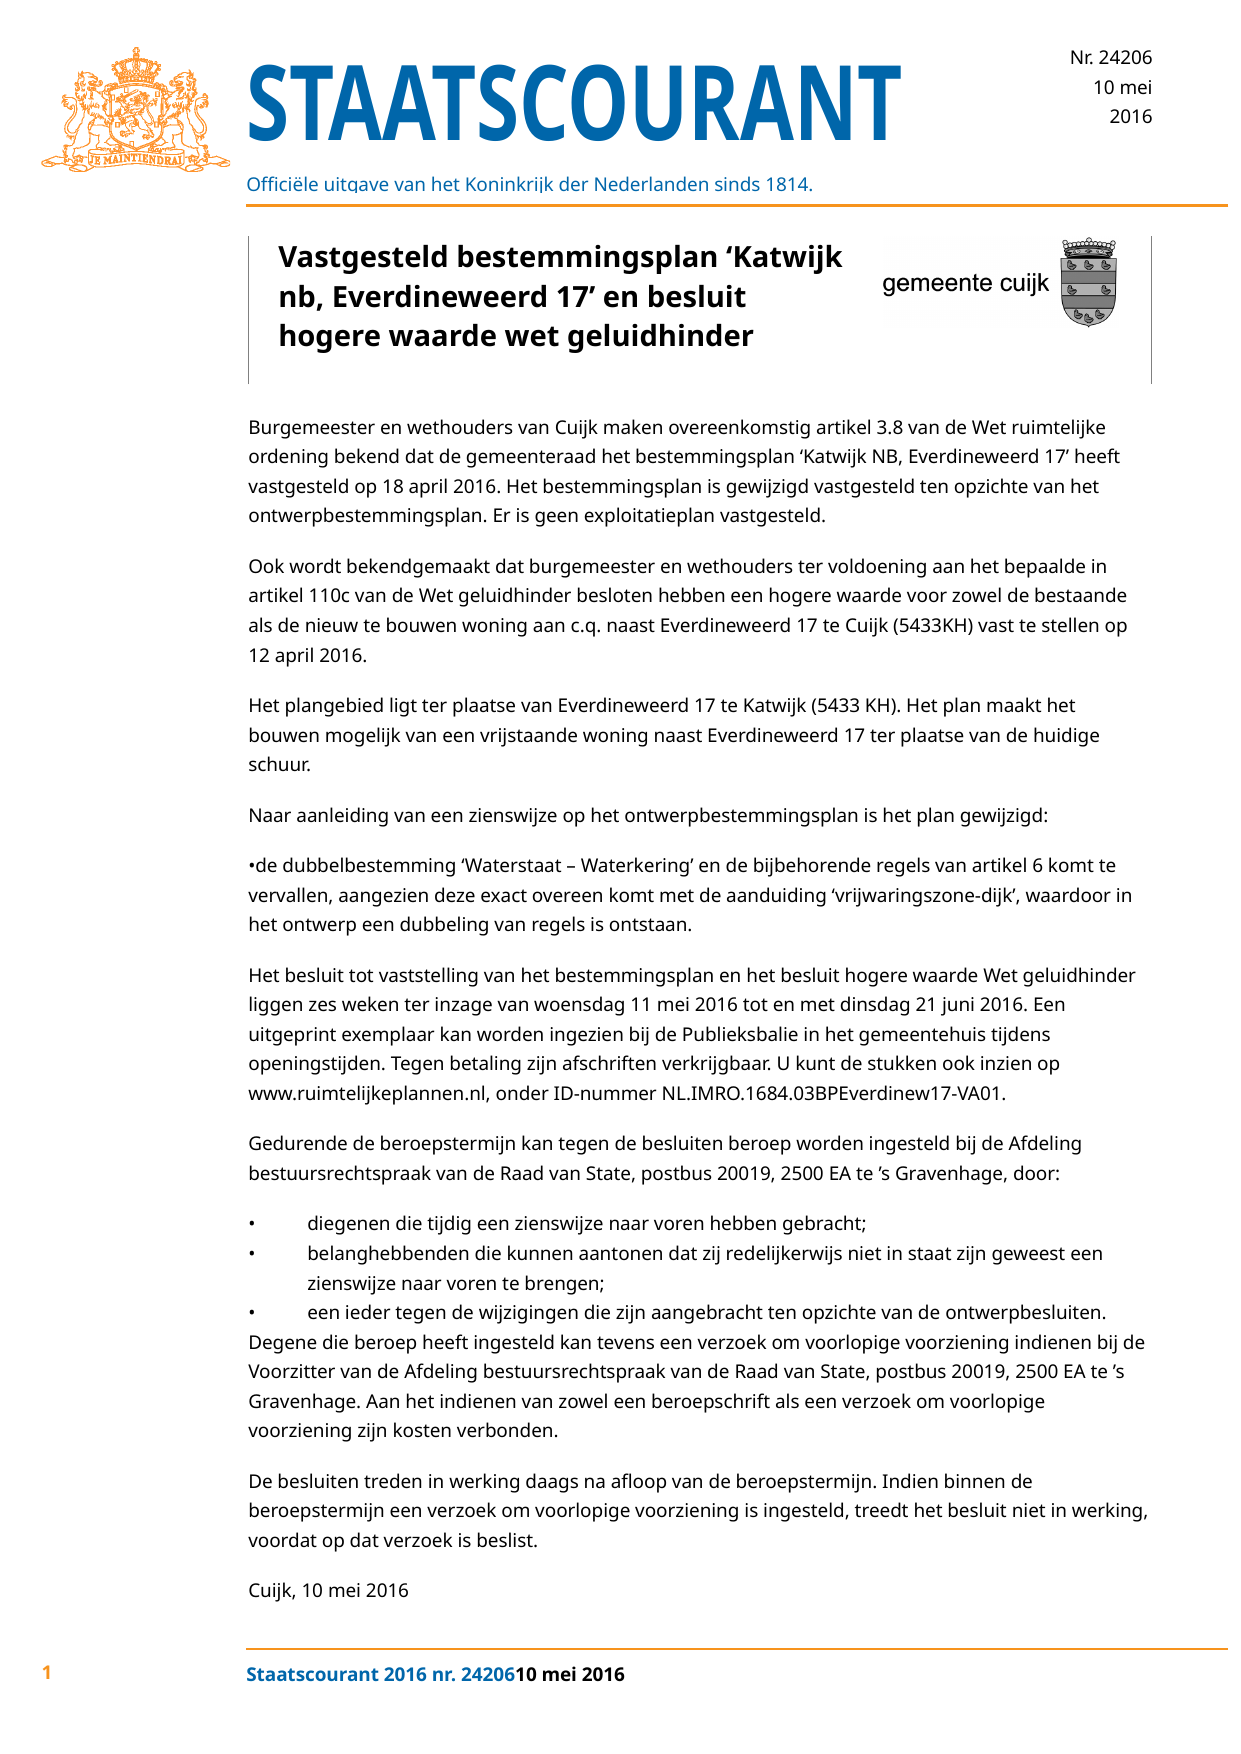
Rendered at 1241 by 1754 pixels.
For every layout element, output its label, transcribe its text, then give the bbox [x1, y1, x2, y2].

picture [41, 47, 231, 172]
picture [882, 236, 1119, 328]
text Het besluit tot vaststelling van het bestemmingsplan en het besluit hogere waarde Wet geluidhinder liggen zes weken ter inzage van woensdag 11 mei 2016 tot en met dinsdag 21 juni 2016. Een uitgeprint exemplaar kan worden ingezien bij de Publieksbalie in het gemeentehuis tijdens openingstijden. Tegen betaling zijn afschriften verkrijgbaar. U kunt de stukken ook inzien op www.ruimtelijkeplannen.nl, onder ID-nummer NL.IMRO.1684.03BPEverdinew17-VA01. [248, 962, 1152, 1106]
list een ieder tegen de wijzigingen die zijn aangebracht ten opzichte van de ontwerpbesluiten. [248, 1299, 1152, 1325]
text Cuijk, 10 mei 2016 [248, 1578, 1152, 1603]
text •de dubbelbestemming ‘Waterstaat – Waterkering’ en de bijbehorende regels van artikel 6 komt te vervallen, aangezien deze exact overeen komt met de aanduiding ‘vrijwaringszone-dijk’, waardoor in het ontwerp een dubbeling van regels is ontstaan. [248, 852, 1152, 937]
text De besluiten treden in werking daags na afloop van de beroepstermijn. Indien binnen de beroepstermijn een verzoek om voorlopige voorziening is ingesteld, treedt het besluit niet in werking, voordat op dat verzoek is beslist. [248, 1468, 1152, 1553]
text Ook wordt bekendgemaakt dat burgemeester en wethouders ter voldoening aan het bepaalde in artikel 110c van de Wet geluidhinder besloten hebben een hogere waarde voor zowel de bestaande als de nieuw te bouwen woning aan c.q. naast Everdineweerd 17 te Cuijk (5433KH) vast te stellen op 12 april 2016. [248, 553, 1152, 668]
text Naar aanleiding van een zienswijze op het ontwerpbestemmingsplan is het plan gewijzigd: [248, 802, 1152, 828]
text Burgemeester en wethouders van Cuijk maken overeenkomstig artikel 3.8 van de Wet ruimtelijke ordening bekend dat de gemeenteraad het bestemmingsplan ‘Katwijk NB, Everdineweerd 17’ heeft vastgesteld op 18 april 2016. Het bestemmingsplan is gewijzigd vastgesteld ten opzichte van het ontwerpbestemmingsplan. Er is geen exploitatieplan vastgesteld. [248, 414, 1152, 528]
text Degene die beroep heeft ingesteld kan tevens een verzoek om voorlopige voorziening indienen bij de Voorzitter van de Afdeling bestuursrechtspraak van de Raad van State, postbus 20019, 2500 EA te ’s Gravenhage. Aan het indienen van zowel een beroepschrift als een verzoek om voorlopige voorziening zijn kosten verbonden. [248, 1329, 1152, 1443]
text Het plangebied ligt ter plaatse van Everdineweerd 17 te Katwijk (5433 KH). Het plan maakt het bouwen mogelijk van een vrijstaande woning naast Everdineweerd 17 ter plaatse van de huidige schuur. [248, 692, 1152, 777]
table_header Vastgesteld bestemmingsplan ‘Katwijk nb, Everdineweerd 17’ en besluit hogere waarde wet geluidhinder [249, 236, 850, 384]
table_header [850, 236, 1151, 384]
list diegenen die tijdig een zienswijze naar voren hebben gebracht; [248, 1211, 1152, 1236]
text Gedurende de beroepstermijn kan tegen de besluiten beroep worden ingesteld bij de Afdeling bestuursrechtspraak van de Raad van State, postbus 20019, 2500 EA te ’s Gravenhage, door: [248, 1131, 1152, 1186]
list belanghebbenden die kunnen aantonen dat zij redelijkerwijs niet in staat zijn geweest een zienswijze naar voren te brengen; [248, 1240, 1152, 1296]
